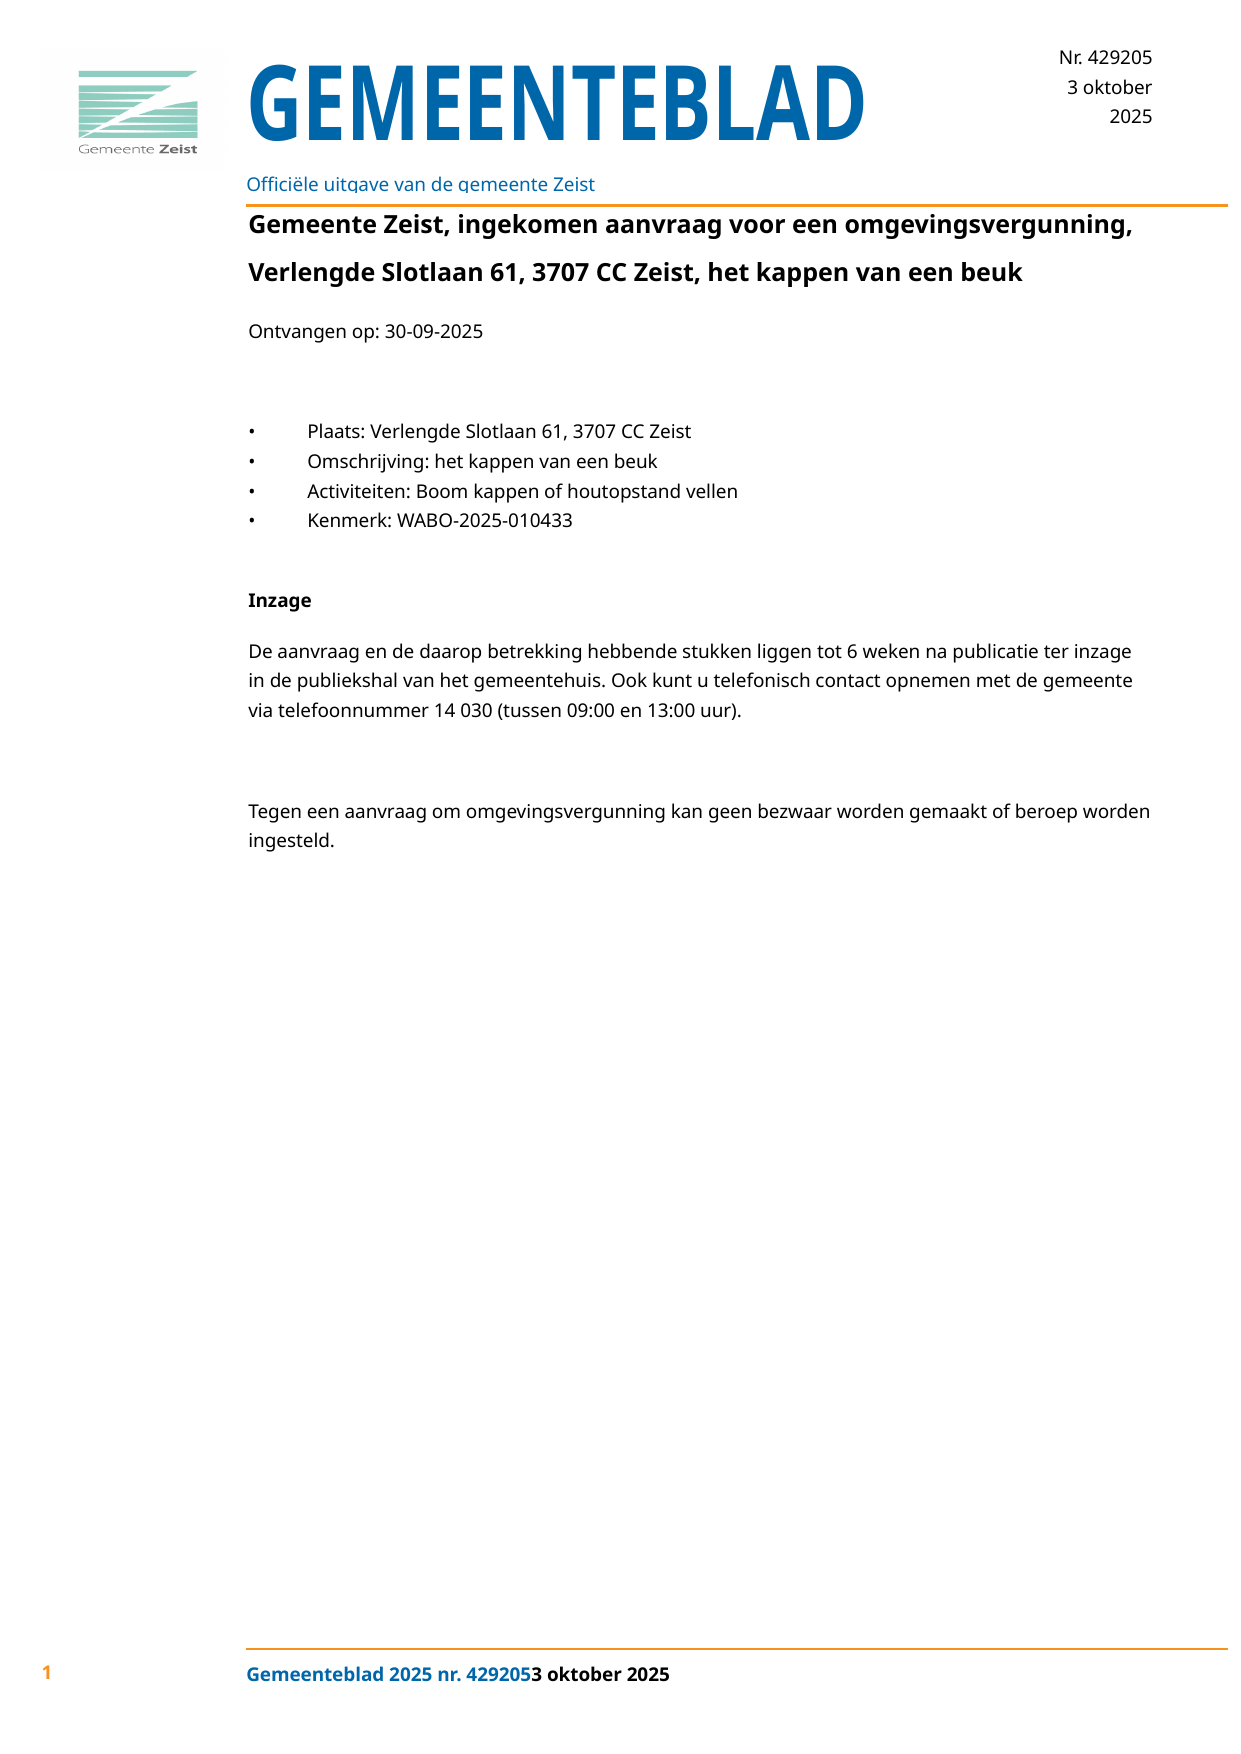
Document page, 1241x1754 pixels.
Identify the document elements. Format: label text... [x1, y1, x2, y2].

text Tegen een aanvraag om omgevingsvergunning kan geen bezwaar worden gemaakt of beroep worden ingesteld. [248, 798, 1152, 853]
list Omschrijving: het kappen van een beuk [248, 448, 1152, 474]
text Ontvangen op: 30-09-2025 [248, 318, 1152, 344]
text De aanvraag en de daarop betrekking hebbende stukken liggen tot 6 weken na publicatie ter inzage in de publiekshal van het gemeentehuis. Ook kunt u telefonisch contact opnemen met de gemeente via telefoonnummer 14 030 (tussen 09:00 en 13:00 uur). [248, 638, 1152, 723]
list Plaats: Verlengde Slotlaan 61, 3707 CC Zeist [248, 419, 1152, 444]
list Kenmerk: WABO-2025-010433 [248, 507, 1152, 533]
picture [41, 47, 231, 172]
text Inzage [248, 587, 1152, 613]
list Activiteiten: Boom kappen of houtopstand vellen [248, 478, 1152, 504]
text Gemeente Zeist, ingekomen aanvraag voor een omgevingsvergunning, Verlengde Slotlaan 61, 3707 CC Zeist, het kappen van een beuk [248, 207, 1152, 288]
